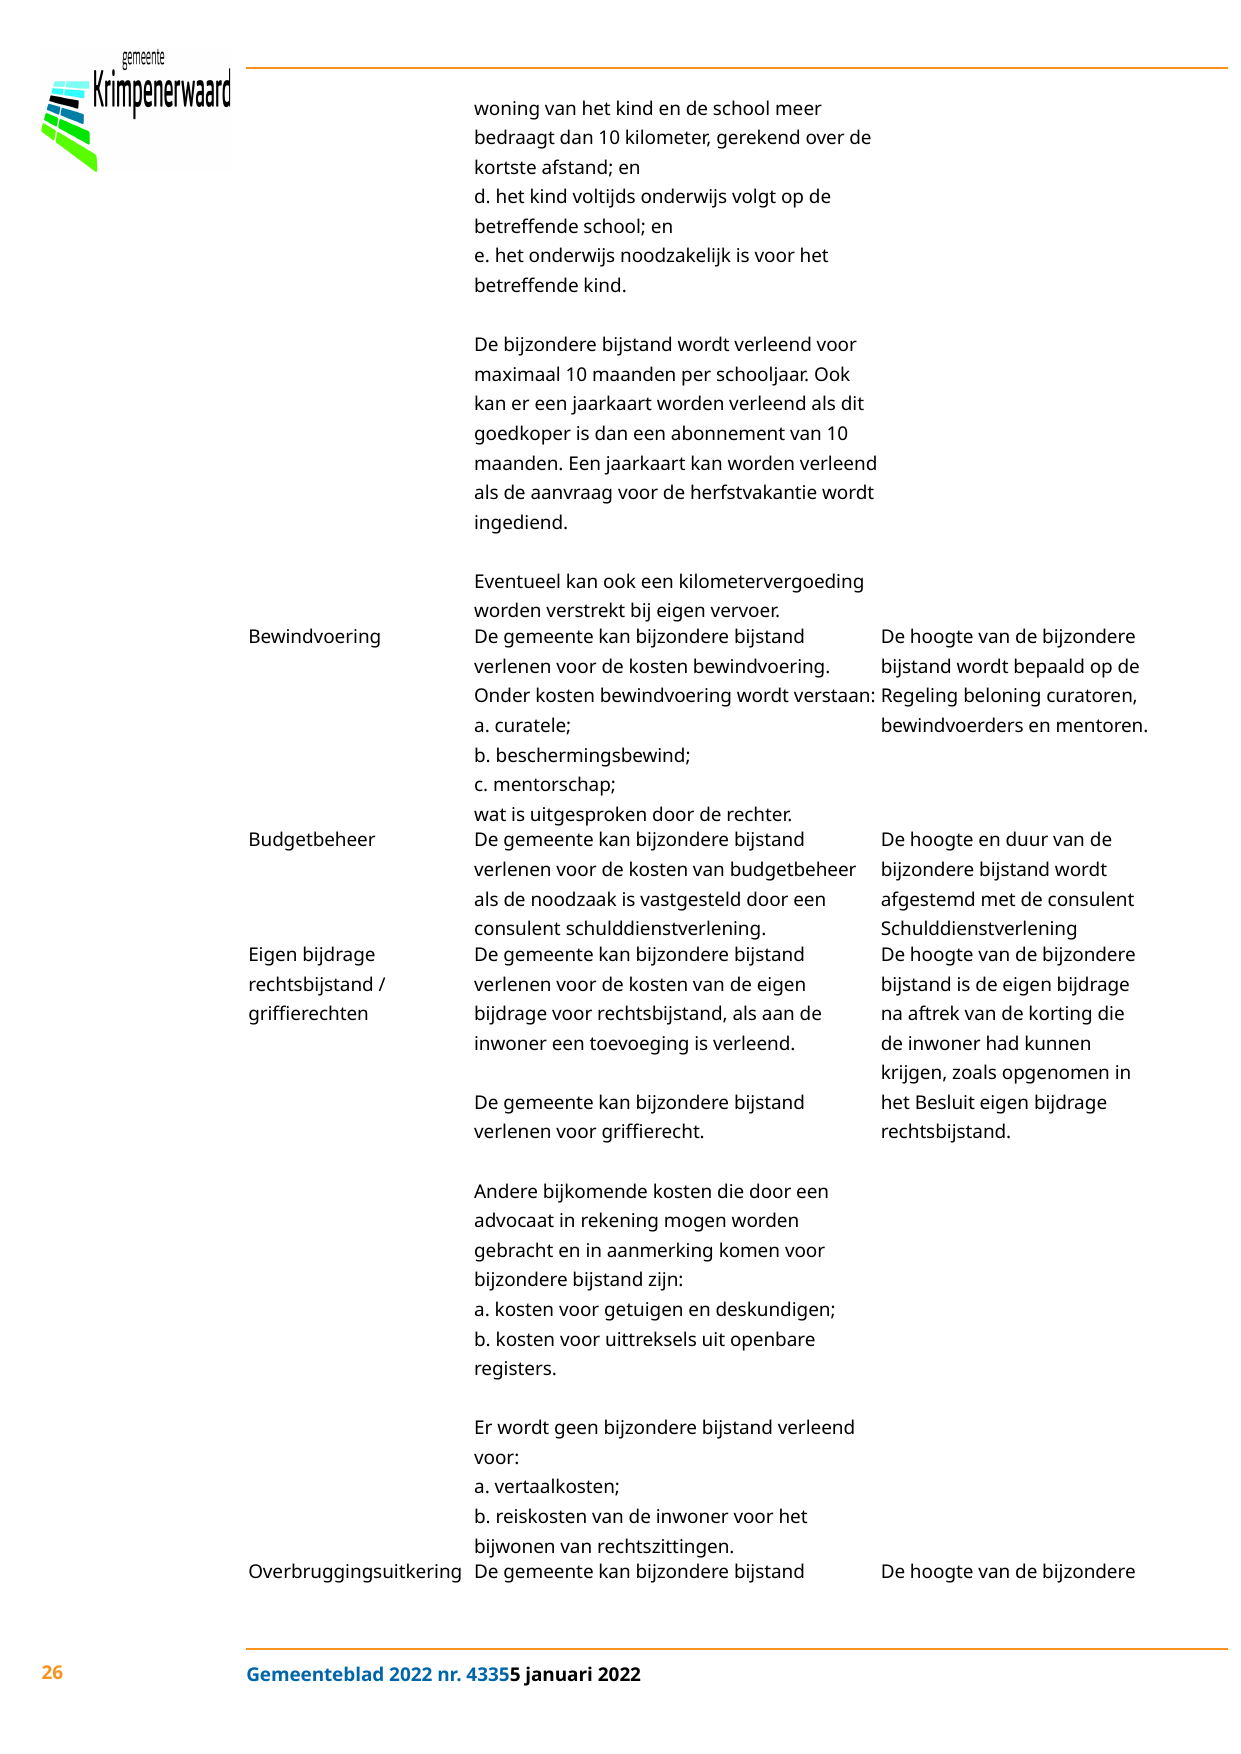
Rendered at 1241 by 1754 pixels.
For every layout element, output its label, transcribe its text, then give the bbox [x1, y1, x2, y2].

table_cell De gemeente kan bijzondere bijstand verlenen voor de kosten van de eigen bijdrage voor rechtsbijstand, als aan de inwoner een toevoeging is verleend. De gemeente kan bijzondere bijstand verlenen voor griffierecht. Andere bijkomende kosten die door een advocaat in rekening mogen worden gebracht en in aanmerking komen voor bijzondere bijstand zijn: a. kosten voor getuigen en deskundigen; b. kosten voor uittreksels uit openbare registers. Er wordt geen bijzondere bijstand verleend voor: a. vertaalkosten; b. reiskosten van de inwoner voor het bijwonen van rechtszittingen. [474, 941, 881, 1558]
table_cell [881, 95, 1152, 623]
table_cell Bewindvoering [248, 624, 474, 827]
table_cell woning van het kind en de school meer bedraagt dan 10 kilometer, gerekend over de kortste afstand; en d. het kind voltijds onderwijs volgt op de betreffende school; en e. het onderwijs noodzakelijk is voor het betreffende kind. De bijzondere bijstand wordt verleend voor maximaal 10 maanden per schooljaar. Ook kan er een jaarkaart worden verleend als dit goedkoper is dan een abonnement van 10 maanden. Een jaarkaart kan worden verleend als de aanvraag voor de herfstvakantie wordt ingediend. Eventueel kan ook een kilometervergoeding worden verstrekt bij eigen vervoer. [474, 95, 881, 623]
table_cell De gemeente kan bijzondere bijstand verlenen voor de kosten bewindvoering. Onder kosten bewindvoering wordt verstaan: a. curatele; b. beschermingsbewind; c. mentorschap; wat is uitgesproken door de rechter. [474, 624, 881, 827]
table_cell Overbruggingsuitkering [248, 1559, 474, 1584]
table_cell Budgetbeheer [248, 827, 474, 941]
table_cell Eigen bijdrage rechtsbijstand / griffierechten [248, 941, 474, 1558]
table_cell De gemeente kan bijzondere bijstand [474, 1559, 881, 1584]
table_cell De hoogte van de bijzondere [881, 1559, 1152, 1584]
table_cell [248, 95, 474, 623]
table_cell De gemeente kan bijzondere bijstand verlenen voor de kosten van budgetbeheer als de noodzaak is vastgesteld door een consulent schulddienstverlening. [474, 827, 881, 941]
picture [41, 47, 231, 172]
table_cell De hoogte van de bijzondere bijstand wordt bepaald op de Regeling beloning curatoren, bewindvoerders en mentoren. [881, 624, 1152, 827]
table_cell De hoogte van de bijzondere bijstand is de eigen bijdrage na aftrek van de korting die de inwoner had kunnen krijgen, zoals opgenomen in het Besluit eigen bijdrage rechtsbijstand. [881, 941, 1152, 1558]
table_cell De hoogte en duur van de bijzondere bijstand wordt afgestemd met de consulent Schulddienstverlening [881, 827, 1152, 941]
